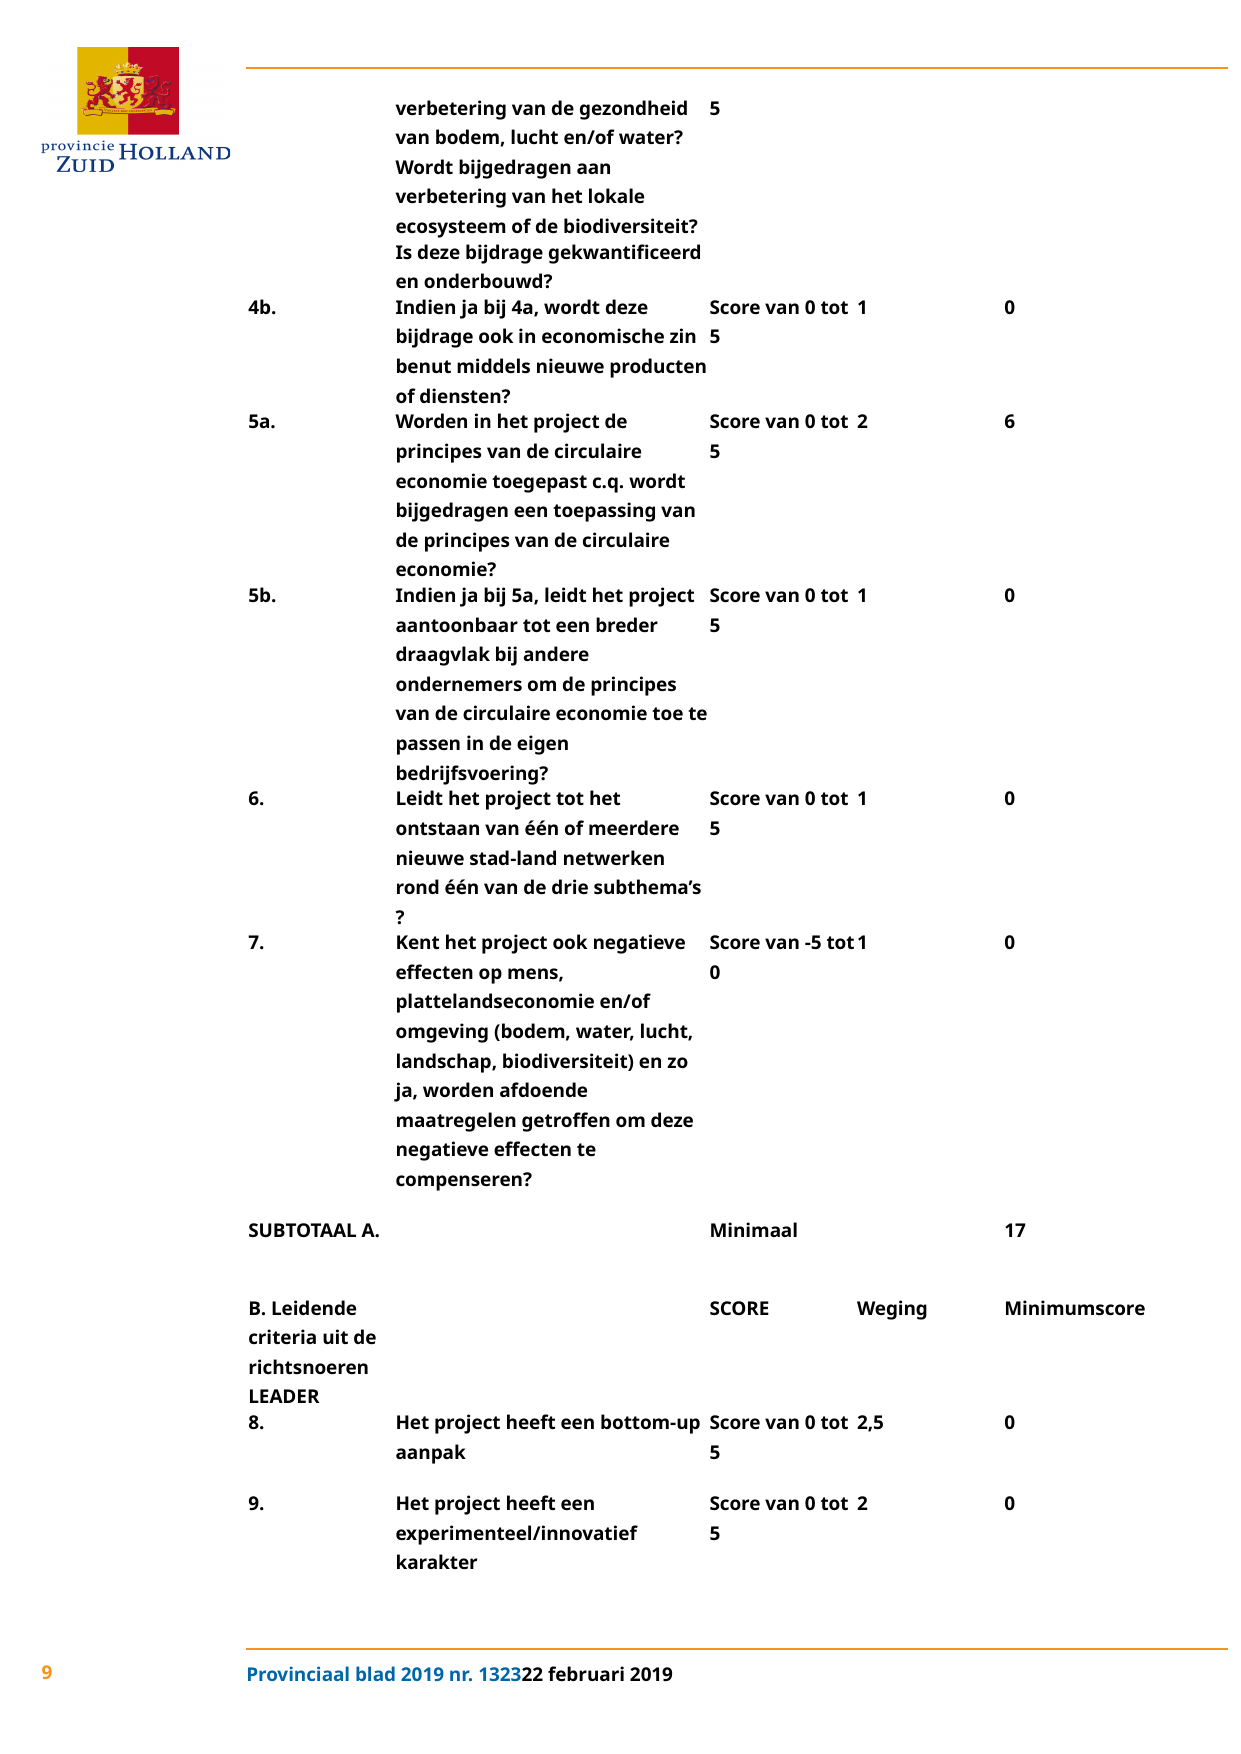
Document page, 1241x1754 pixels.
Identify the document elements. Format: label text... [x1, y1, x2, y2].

table_cell 1 [857, 294, 1004, 409]
table_cell [1004, 1575, 1152, 1601]
table_cell 2 [857, 1490, 1004, 1575]
table_cell [857, 1192, 1004, 1218]
table_cell Het project heeft een experimenteel/innovatief karakter [395, 1490, 709, 1575]
table_cell SCORE [709, 1295, 857, 1409]
table_cell 1 [857, 930, 1004, 1192]
table_cell Het project heeft een bottom-up aanpak [395, 1409, 709, 1465]
table_cell [1004, 1269, 1152, 1295]
table_cell [1004, 1192, 1152, 1218]
table_cell [857, 1269, 1004, 1295]
table_cell 0 [1004, 786, 1152, 929]
table_cell 0 [1004, 930, 1152, 1192]
table_cell 0 [1004, 294, 1152, 409]
table_cell [857, 95, 1004, 239]
table_cell [248, 95, 395, 239]
table_cell [395, 1465, 709, 1490]
table_cell 0 [1004, 1490, 1152, 1575]
table_cell 1 [857, 786, 1004, 929]
table_cell [395, 1269, 709, 1295]
table_cell [857, 1244, 1004, 1269]
table_cell [709, 1192, 857, 1218]
table_cell [248, 1269, 395, 1295]
table_cell 4b. [248, 294, 395, 409]
table_cell 7. [248, 930, 395, 1192]
table_cell Minimumscore [1004, 1295, 1152, 1409]
table_cell Score van 0 tot 5 [709, 786, 857, 929]
table_cell [709, 1244, 857, 1269]
table_cell [395, 1244, 709, 1269]
table_cell Leidt het project tot het ontstaan van één of meerdere nieuwe stad-land netwerken rond één van de drie subthema’s ? [395, 786, 709, 929]
table_cell [395, 1575, 709, 1601]
table_cell 0 [1004, 582, 1152, 786]
table_cell 6. [248, 786, 395, 929]
table_cell Indien ja bij 4a, wordt deze bijdrage ook in economische zin benut middels nieuwe producten of diensten? [395, 294, 709, 409]
table_cell [395, 1218, 709, 1243]
table_cell [709, 1269, 857, 1295]
table_cell 9. [248, 1490, 395, 1575]
table_cell Weging [857, 1295, 1004, 1409]
table_cell [395, 1295, 709, 1409]
table_cell Kent het project ook negatieve effecten op mens, plattelandseconomie en/of omgeving (bodem, water, lucht, landschap, biodiversiteit) en zo ja, worden afdoende maatregelen getroffen om deze negatieve effecten te compenseren? [395, 930, 709, 1192]
table_cell Score van -5 tot 0 [709, 930, 857, 1192]
table_cell [248, 239, 395, 294]
table_cell 8. [248, 1409, 395, 1465]
table_cell [248, 1575, 395, 1601]
table_cell [248, 1465, 395, 1490]
table_cell [857, 1218, 1004, 1243]
table_cell [857, 1575, 1004, 1601]
table_cell 5b. [248, 582, 395, 786]
picture [41, 47, 231, 172]
table_cell [709, 1575, 857, 1601]
table_cell Minimaal [709, 1218, 857, 1243]
table_cell 5 [709, 95, 857, 239]
table_cell Score van 0 tot 5 [709, 582, 857, 786]
table_cell Indien ja bij 5a, leidt het project aantoonbaar tot een breder draagvlak bij andere ondernemers om de principes van de circulaire economie toe te passen in de eigen bedrijfsvoering? [395, 582, 709, 786]
table_cell Is deze bijdrage gekwantificeerd en onderbouwd? [395, 239, 709, 294]
table_cell [857, 239, 1004, 294]
table_cell [1004, 1465, 1152, 1490]
table_cell 6 [1004, 409, 1152, 582]
table_cell 0 [1004, 1409, 1152, 1465]
table_cell [709, 1465, 857, 1490]
table_cell 17 [1004, 1218, 1152, 1243]
table_cell Score van 0 tot 5 [709, 1490, 857, 1575]
table_cell SUBTOTAAL A. [248, 1218, 395, 1243]
table_cell Score van 0 tot 5 [709, 294, 857, 409]
table_cell 2 [857, 409, 1004, 582]
table_cell B. Leidende criteria uit de richtsnoeren LEADER [248, 1295, 395, 1409]
table_cell [1004, 95, 1152, 239]
table_cell [1004, 239, 1152, 294]
table_cell [1004, 1244, 1152, 1269]
table_cell Worden in het project de principes van de circulaire economie toegepast c.q. wordt bijgedragen een toepassing van de principes van de circulaire economie? [395, 409, 709, 582]
table_cell 2,5 [857, 1409, 1004, 1465]
table_cell [248, 1192, 395, 1218]
table_cell verbetering van de gezondheid van bodem, lucht en/of water? Wordt bijgedragen aan verbetering van het lokale ecosysteem of de biodiversiteit? [395, 95, 709, 239]
table_cell [709, 239, 857, 294]
table_cell Score van 0 tot 5 [709, 409, 857, 582]
table_cell 1 [857, 582, 1004, 786]
table_cell [395, 1192, 709, 1218]
table_cell [248, 1244, 395, 1269]
table_cell [857, 1465, 1004, 1490]
table_cell 5a. [248, 409, 395, 582]
table_cell Score van 0 tot 5 [709, 1409, 857, 1465]
